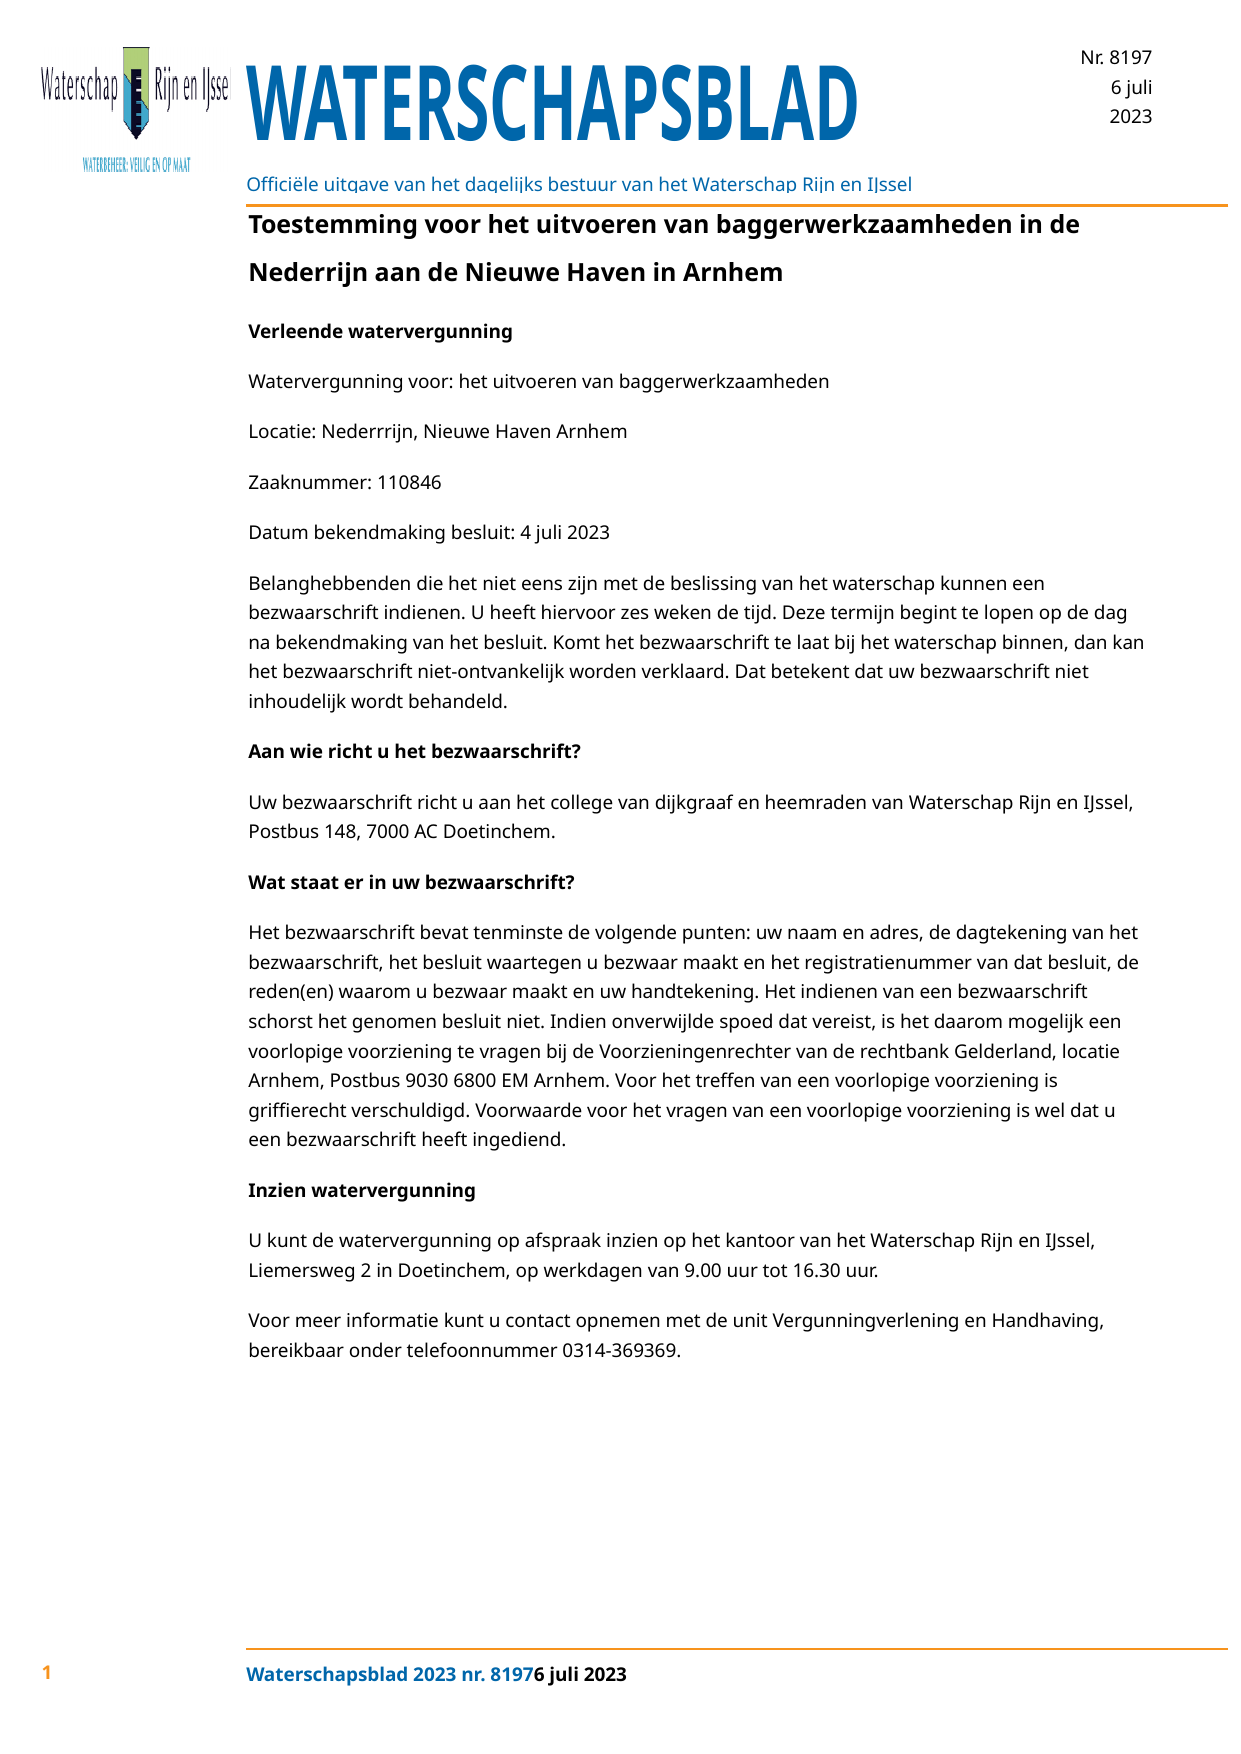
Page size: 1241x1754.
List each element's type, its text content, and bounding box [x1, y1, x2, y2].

text Watervergunning voor: het uitvoeren van baggerwerkzaamheden [248, 368, 1152, 394]
text Aan wie richt u het bezwaarschrift? [248, 739, 1152, 764]
text Uw bezwaarschrift richt u aan het college van dijkgraaf en heemraden van Waterschap Rijn en IJssel, Postbus 148, 7000 AC Doetinchem. [248, 789, 1152, 844]
text Verleende watervergunning [248, 318, 1152, 344]
text Inzien watervergunning [248, 1177, 1152, 1203]
text Wat staat er in uw bezwaarschrift? [248, 869, 1152, 895]
picture [41, 47, 231, 172]
text U kunt de watervergunning op afspraak inzien op het kantoor van het Waterschap Rijn en IJssel, Liemersweg 2 in Doetinchem, op werkdagen van 9.00 uur tot 16.30 uur. [248, 1227, 1152, 1283]
text Voor meer informatie kunt u contact opnemen met de unit Vergunningverlening en Handhaving, bereikbaar onder telefoonnummer 0314-369369. [248, 1307, 1152, 1363]
text Datum bekendmaking besluit: 4 juli 2023 [248, 519, 1152, 545]
text Toestemming voor het uitvoeren van baggerwerkzaamheden in de Nederrijn aan de Nieuwe Haven in Arnhem [248, 207, 1152, 288]
text Het bezwaarschrift bevat tenminste de volgende punten: uw naam en adres, de dagtekening van het bezwaarschrift, het besluit waartegen u bezwaar maakt en het registratienummer van dat besluit, de reden(en) waarom u bezwaar maakt en uw handtekening. Het indienen van een bezwaarschrift schorst het genomen besluit niet. Indien onverwijlde spoed dat vereist, is het daarom mogelijk een voorlopige voorziening te vragen bij de Voorzieningenrechter van de rechtbank Gelderland, locatie Arnhem, Postbus 9030 6800 EM Arnhem. Voor het treffen van een voorlopige voorziening is griffierecht verschuldigd. Voorwaarde voor het vragen van een voorlopige voorziening is wel dat u een bezwaarschrift heeft ingediend. [248, 919, 1152, 1152]
text Belanghebbenden die het niet eens zijn met de beslissing van het waterschap kunnen een bezwaarschrift indienen. U heeft hiervoor zes weken de tijd. Deze termijn begint te lopen op de dag na bekendmaking van het besluit. Komt het bezwaarschrift te laat bij het waterschap binnen, dan kan het bezwaarschrift niet-ontvankelijk worden verklaard. Dat betekent dat uw bezwaarschrift niet inhoudelijk wordt behandeld. [248, 570, 1152, 714]
text Locatie: Nederrrijn, Nieuwe Haven Arnhem [248, 419, 1152, 444]
text Zaaknummer: 110846 [248, 469, 1152, 495]
